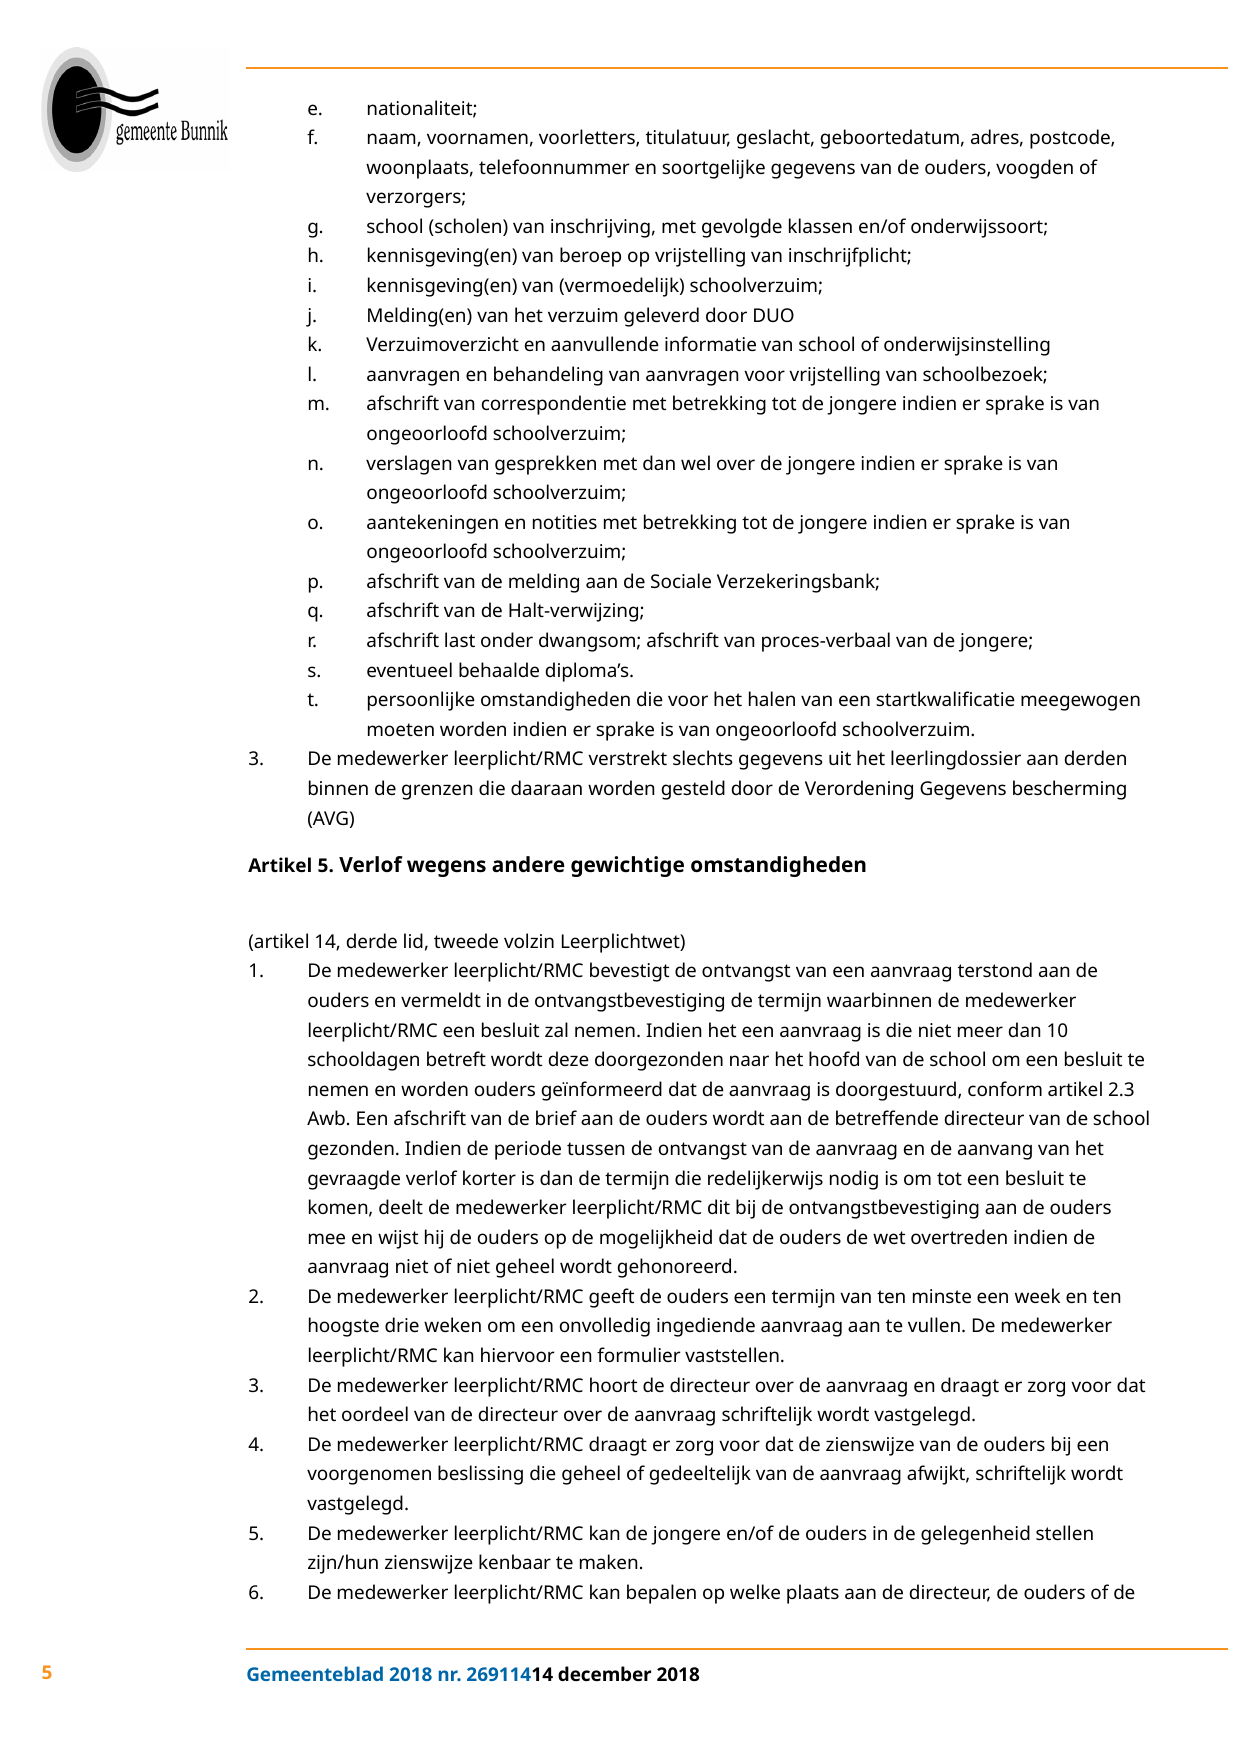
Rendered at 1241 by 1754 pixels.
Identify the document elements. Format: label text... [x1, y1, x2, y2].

list Verzuimoverzicht en aanvullende informatie van school of onderwijsinstelling [307, 331, 1152, 357]
list aantekeningen en notities met betrekking tot de jongere indien er sprake is van ongeoorloofd schoolverzuim; [307, 509, 1152, 564]
list De medewerker leerplicht/RMC verstrekt slechts gegevens uit het leerlingdossier aan derden binnen de grenzen die daaraan worden gesteld door de Verordening Gegevens bescherming (AVG) [248, 746, 1152, 831]
list nationaliteit; [307, 95, 1152, 121]
text (artikel 14, derde lid, tweede volzin Leerplichtwet) [248, 928, 1152, 954]
list De medewerker leerplicht/RMC geeft de ouders een termijn van ten minste een week en ten hoogste drie weken om een onvolledig ingediende aanvraag aan te vullen. De medewerker leerplicht/RMC kan hiervoor een formulier vaststellen. [248, 1283, 1152, 1368]
list De medewerker leerplicht/RMC kan de jongere en/of de ouders in de gelegenheid stellen zijn/hun zienswijze kenbaar te maken. [248, 1520, 1152, 1575]
picture [41, 47, 231, 172]
list afschrift van correspondentie met betrekking tot de jongere indien er sprake is van ongeoorloofd schoolverzuim; [307, 391, 1152, 446]
list afschrift van de Halt-verwijzing; [307, 598, 1152, 623]
list De medewerker leerplicht/RMC hoort de directeur over de aanvraag en draagt er zorg voor dat het oordeel van de directeur over de aanvraag schriftelijk wordt vastgelegd. [248, 1372, 1152, 1427]
list naam, voornamen, voorletters, titulatuur, geslacht, geboortedatum, adres, postcode, woonplaats, telefoonnummer en soortgelijke gegevens van de ouders, voogden of verzorgers; [307, 124, 1152, 209]
list aanvragen en behandeling van aanvragen voor vrijstelling van schoolbezoek; [307, 361, 1152, 387]
list eventueel behaalde diploma’s. [307, 657, 1152, 683]
list De medewerker leerplicht/RMC bevestigt de ontvangst van een aanvraag terstond aan de ouders en vermeldt in de ontvangstbevestiging de termijn waarbinnen de medewerker leerplicht/RMC een besluit zal nemen. Indien het een aanvraag is die niet meer dan 10 schooldagen betreft wordt deze doorgezonden naar het hoofd van de school om een besluit te nemen en worden ouders geïnformeerd dat de aanvraag is doorgestuurd, conform artikel 2.3 Awb. Een afschrift van de brief aan de ouders wordt aan de betreffende directeur van de school gezonden. Indien de periode tussen de ontvangst van de aanvraag en de aanvang van het gevraagde verlof korter is dan de termijn die redelijkerwijs nodig is om tot een besluit te komen, deelt de medewerker leerplicht/RMC dit bij de ontvangstbevestiging aan de ouders mee en wijst hij de ouders op de mogelijkheid dat de ouders de wet overtreden indien de aanvraag niet of niet geheel wordt gehonoreerd. [248, 958, 1152, 1279]
list De medewerker leerplicht/RMC draagt er zorg voor dat de zienswijze van de ouders bij een voorgenomen beslissing die geheel of gedeeltelijk van de aanvraag afwijkt, schriftelijk wordt vastgelegd. [248, 1431, 1152, 1516]
list kennisgeving(en) van beroep op vrijstelling van inschrijfplicht; [307, 243, 1152, 268]
list kennisgeving(en) van (vermoedelijk) schoolverzuim; [307, 272, 1152, 298]
list persoonlijke omstandigheden die voor het halen van een startkwalificatie meegewogen moeten worden indien er sprake is van ongeoorloofd schoolverzuim. [307, 686, 1152, 742]
list afschrift last onder dwangsom; afschrift van proces-verbaal van de jongere; [307, 627, 1152, 653]
list afschrift van de melding aan de Sociale Verzekeringsbank; [307, 568, 1152, 594]
list Melding(en) van het verzuim geleverd door DUO [307, 302, 1152, 328]
text Artikel 5. Verlof wegens andere gewichtige omstandigheden [248, 850, 1152, 879]
list De medewerker leerplicht/RMC kan bepalen op welke plaats aan de directeur, de ouders of de [248, 1579, 1152, 1605]
list verslagen van gesprekken met dan wel over de jongere indien er sprake is van ongeoorloofd schoolverzuim; [307, 450, 1152, 505]
list school (scholen) van inschrijving, met gevolgde klassen en/of onderwijssoort; [307, 213, 1152, 239]
